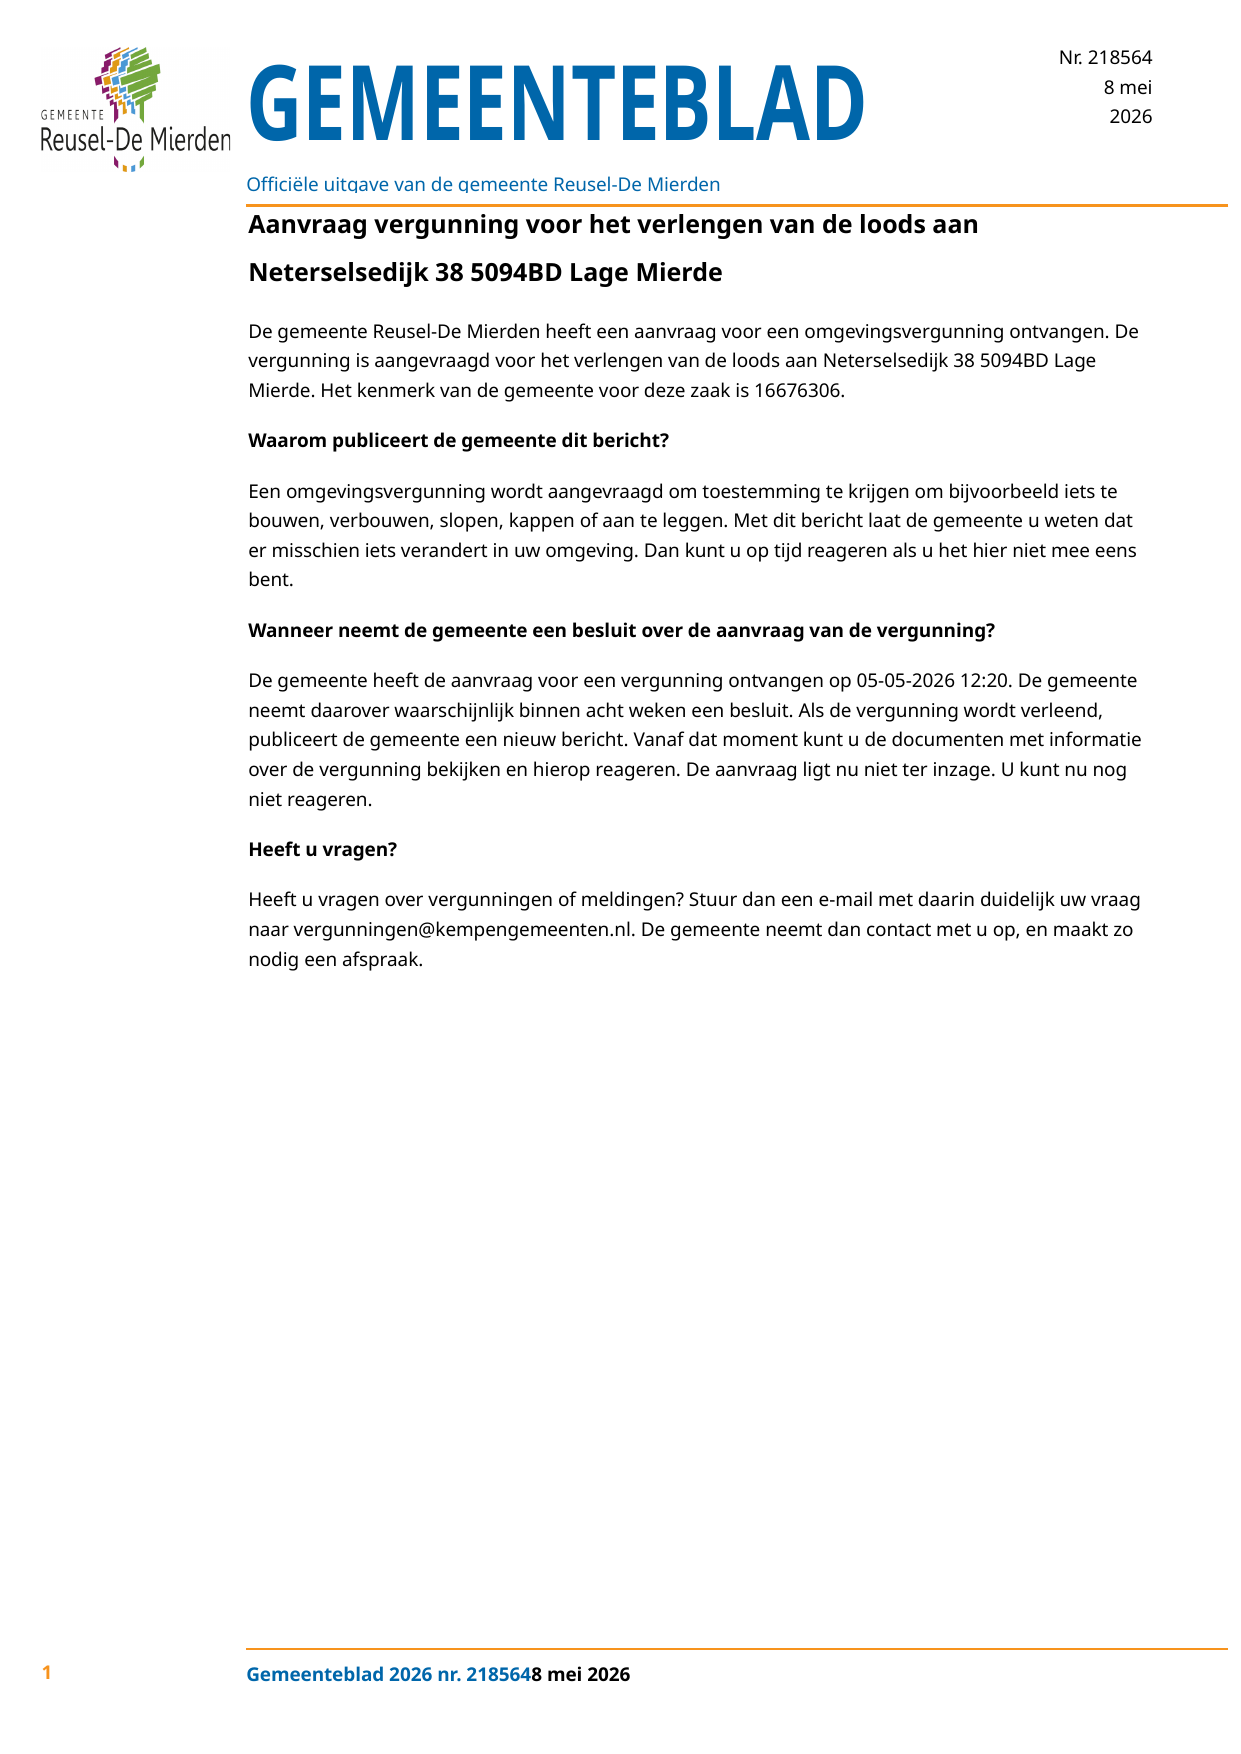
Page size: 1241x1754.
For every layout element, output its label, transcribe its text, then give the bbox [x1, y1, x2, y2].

text Wanneer neemt de gemeente een besluit over de aanvraag van de vergunning? [248, 617, 1152, 643]
text De gemeente Reusel-De Mierden heeft een aanvraag voor een omgevingsvergunning ontvangen. De vergunning is aangevraagd voor het verlengen van de loods aan Neterselsedijk 38 5094BD Lage Mierde. Het kenmerk van de gemeente voor deze zaak is 16676306. [248, 318, 1152, 403]
text Heeft u vragen over vergunningen of meldingen? Stuur dan een e-mail met daarin duidelijk uw vraag naar vergunningen@kempengemeenten.nl. De gemeente neemt dan contact met u op, en maakt zo nodig een afspraak. [248, 887, 1152, 972]
text Waarom publiceert de gemeente dit bericht? [248, 427, 1152, 453]
text De gemeente heeft de aanvraag voor een vergunning ontvangen op 05-05-2026 12:20. De gemeente neemt daarover waarschijnlijk binnen acht weken een besluit. Als de vergunning wordt verleend, publiceert de gemeente een nieuw bericht. Vanaf dat moment kunt u de documenten met informatie over de vergunning bekijken en hierop reageren. De aanvraag ligt nu niet ter inzage. U kunt nu nog niet reageren. [248, 667, 1152, 812]
picture [41, 47, 231, 172]
text Een omgevingsvergunning wordt aangevraagd om toestemming te krijgen om bijvoorbeeld iets te bouwen, verbouwen, slopen, kappen of aan te leggen. Met dit bericht laat de gemeente u weten dat er misschien iets verandert in uw omgeving. Dan kunt u op tijd reageren als u het hier niet mee eens bent. [248, 478, 1152, 592]
text Heeft u vragen? [248, 836, 1152, 862]
text Aanvraag vergunning voor het verlengen van de loods aan Neterselsedijk 38 5094BD Lage Mierde [248, 207, 1152, 288]
